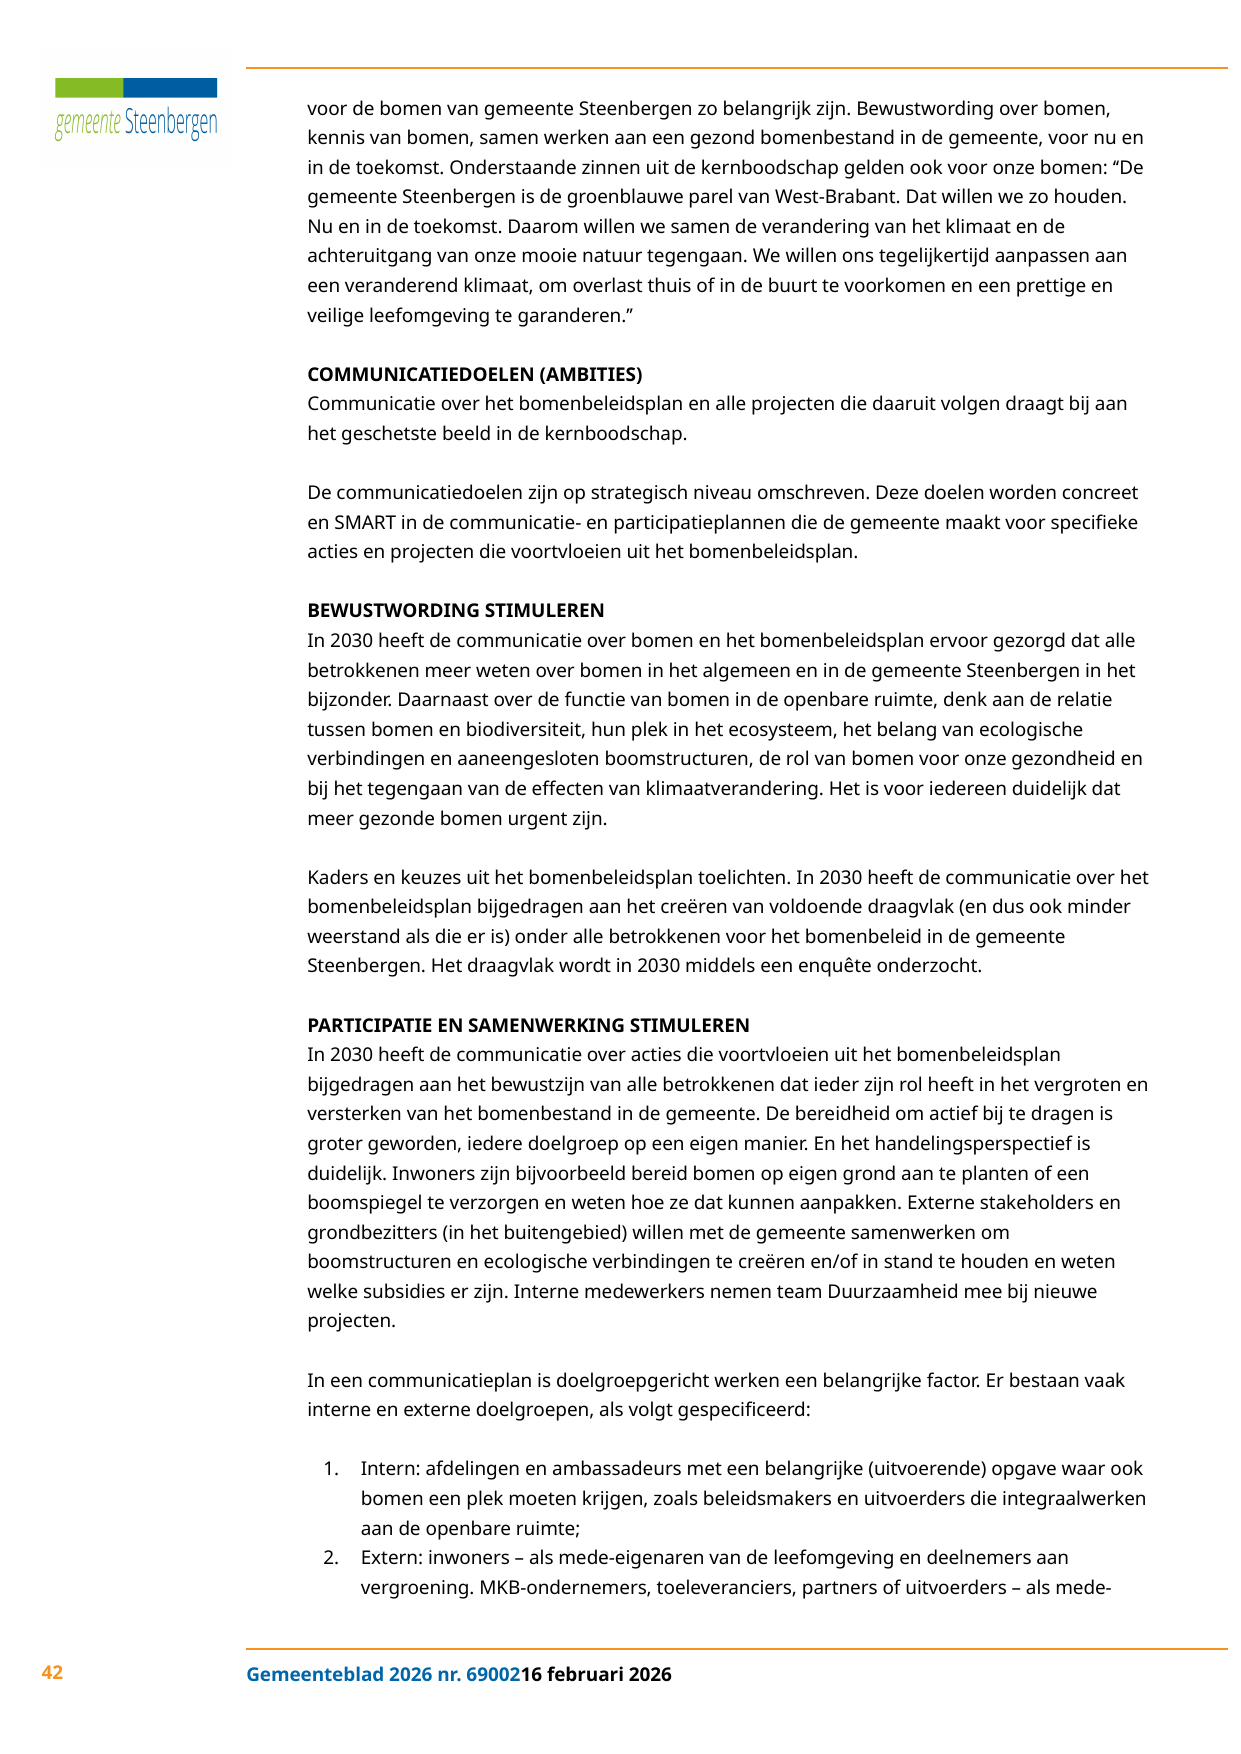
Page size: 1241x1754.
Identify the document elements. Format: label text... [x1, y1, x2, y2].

list voor de bomen van gemeente Steenbergen zo belangrijk zijn. Bewustwording over bomen, kennis van bomen, samen werken aan een gezond bomenbestand in de gemeente, voor nu en in de toekomst. Onderstaande zinnen uit de kernboodschap gelden ook voor onze bomen: ‘‘De gemeente Steenbergen is de groenblauwe parel van West-Brabant. Dat willen we zo houden. Nu en in de toekomst. Daarom willen we samen de verandering van het klimaat en de achteruitgang van onze mooie natuur tegengaan. We willen ons tegelijkertijd aanpassen aan een veranderend klimaat, om overlast thuis of in de buurt te voorkomen en een prettige en veilige leefomgeving te garanderen.’’ [248, 95, 1152, 328]
list De communicatiedoelen zijn op strategisch niveau omschreven. Deze doelen worden concreet en SMART in de communicatie- en participatieplannen die de gemeente maakt voor specifieke acties en projecten die voortvloeien uit het bomenbeleidsplan. [248, 479, 1152, 564]
list In 2030 heeft de communicatie over bomen en het bomenbeleidsplan ervoor gezorgd dat alle betrokkenen meer weten over bomen in het algemeen en in de gemeente Steenbergen in het bijzonder. Daarnaast over de functie van bomen in de openbare ruimte, denk aan de relatie tussen bomen en biodiversiteit, hun plek in het ecosysteem, het belang van ecologische verbindingen en aaneengesloten boomstructuren, de rol van bomen voor onze gezondheid en bij het tegengaan van de effecten van klimaatverandering. Het is voor iedereen duidelijk dat meer gezonde bomen urgent zijn. [248, 627, 1152, 831]
list Communicatie over het bomenbeleidsplan en alle projecten die daaruit volgen draagt bij aan het geschetste beeld in de kernboodschap. [248, 391, 1152, 446]
list In 2030 heeft de communicatie over acties die voortvloeien uit het bomenbeleidsplan bijgedragen aan het bewustzijn van alle betrokkenen dat ieder zijn rol heeft in het vergroten en versterken van het bomenbestand in de gemeente. De bereidheid om actief bij te dragen is groter geworden, iedere doelgroep op een eigen manier. En het handelingsperspectief is duidelijk. Inwoners zijn bijvoorbeeld bereid bomen op eigen grond aan te planten of een boomspiegel te verzorgen en weten hoe ze dat kunnen aanpakken. Externe stakeholders en grondbezitters (in het buitengebied) willen met de gemeente samenwerken om boomstructuren en ecologische verbindingen te creëren en/of in stand te houden en weten welke subsidies er zijn. Interne medewerkers nemen team Duurzaamheid mee bij nieuwe projecten. [248, 1041, 1152, 1333]
list COMMUNICATIEDOELEN (AMBITIES) [248, 361, 1152, 387]
list Extern: inwoners – als mede-eigenaren van de leefomgeving en deelnemers aan vergroening. MKB-ondernemers, toeleveranciers, partners of uitvoerders – als mede- [323, 1544, 1152, 1600]
list In een communicatieplan is doelgroepgericht werken een belangrijke factor. Er bestaan vaak interne en externe doelgroepen, als volgt gespecificeerd: [248, 1367, 1152, 1422]
list Intern: afdelingen en ambassadeurs met een belangrijke (uitvoerende) opgave waar ook bomen een plek moeten krijgen, zoals beleidsmakers en uitvoerders die integraalwerken aan de openbare ruimte; [323, 1456, 1152, 1541]
list BEWUSTWORDING STIMULEREN [248, 598, 1152, 623]
list Kaders en keuzes uit het bomenbeleidsplan toelichten. In 2030 heeft de communicatie over het bomenbeleidsplan bijgedragen aan het creëren van voldoende draagvlak (en dus ook minder weerstand als die er is) onder alle betrokkenen voor het bomenbeleid in de gemeente Steenbergen. Het draagvlak wordt in 2030 middels een enquête onderzocht. [248, 864, 1152, 978]
picture [41, 47, 231, 172]
list PARTICIPATIE EN SAMENWERKING STIMULEREN [248, 1012, 1152, 1038]
